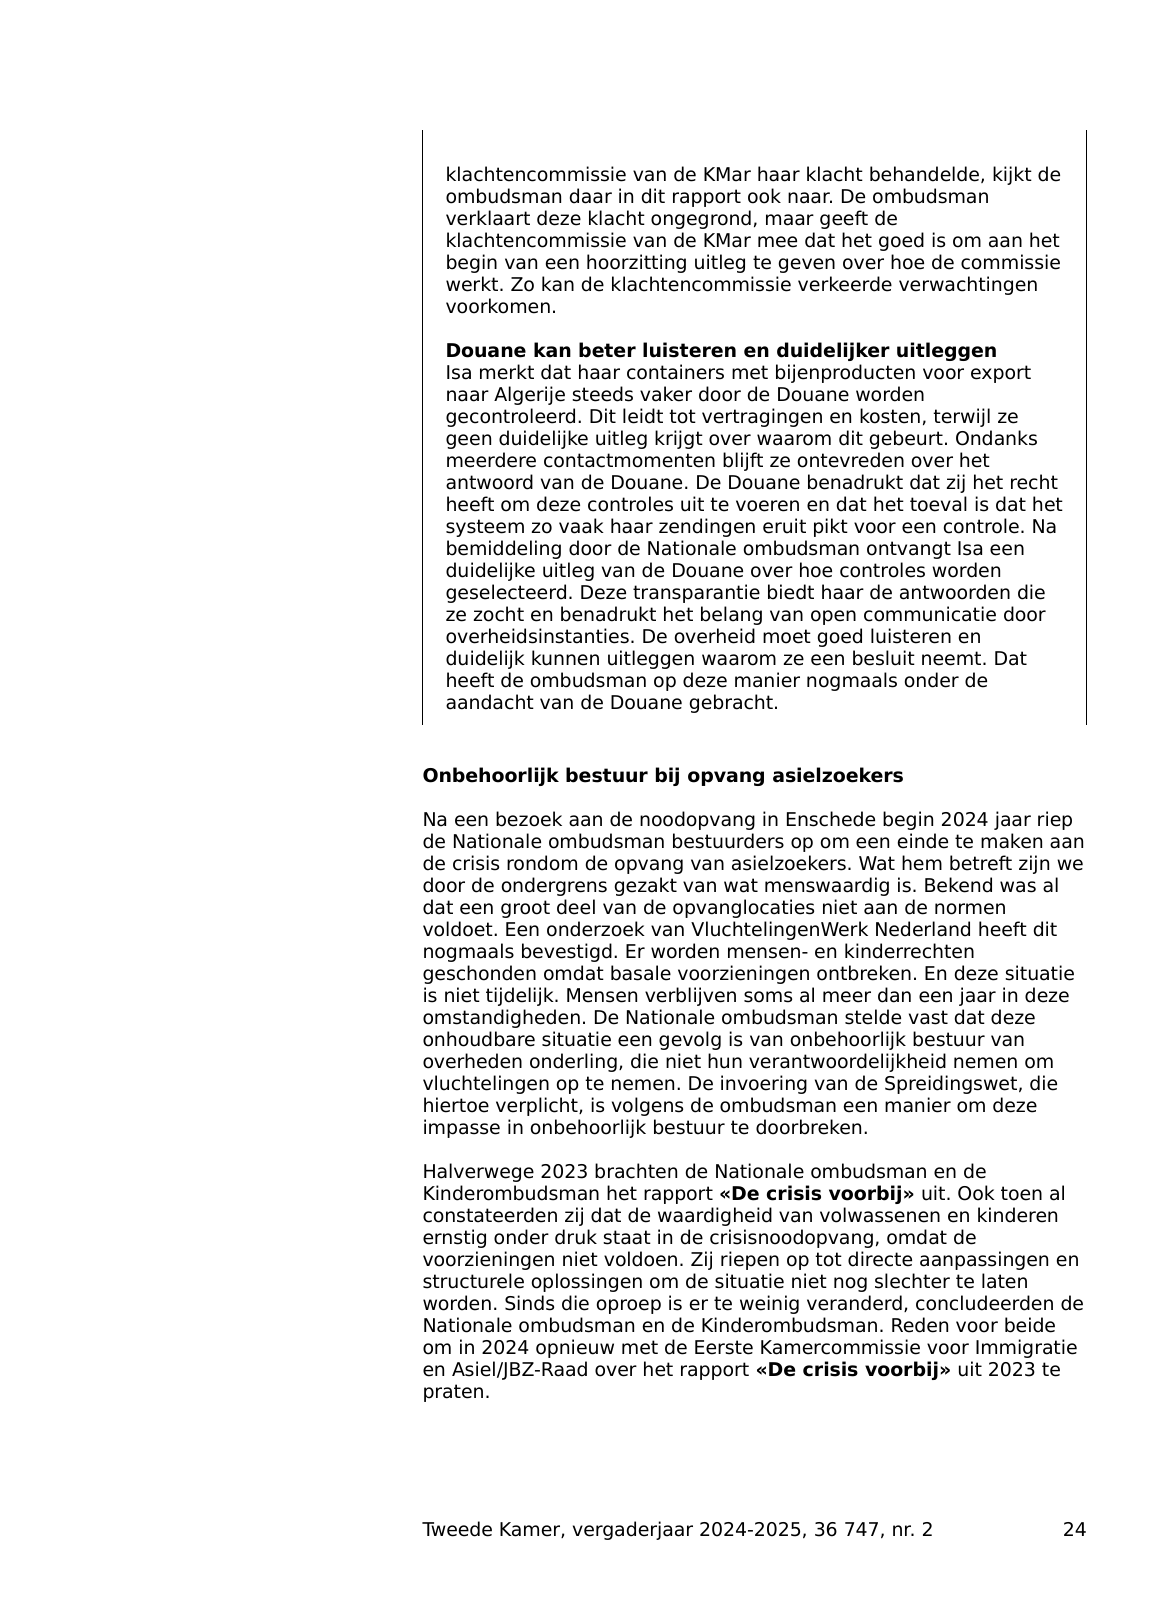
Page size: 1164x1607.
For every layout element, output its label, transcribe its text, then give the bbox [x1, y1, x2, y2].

text Na een bezoek aan de noodopvang in Enschede begin 2024 jaar riep de Nationale ombudsman bestuurders op om een einde te maken aan de crisis rondom de opvang van asielzoekers. Wat hem betreft zijn we door de ondergrens gezakt van wat menswaardig is. Bekend was al dat een groot deel van de opvanglocaties niet aan de normen voldoet. Een onderzoek van VluchtelingenWerk Nederland heeft dit nogmaals bevestigd. Er worden mensen- en kinderrechten geschonden omdat basale voorzieningen ontbreken. En deze situatie is niet tijdelijk. Mensen verblijven soms al meer dan een jaar in deze omstandigheden. De Nationale ombudsman stelde vast dat deze onhoudbare situatie een gevolg is van onbehoorlijk bestuur van overheden onderling, die niet hun verantwoordelijkheid nemen om vluchtelingen op te nemen. De invoering van de Spreidingswet, die hiertoe verplicht, is volgens de ombudsman een manier om deze impasse in onbehoorlijk bestuur te doorbreken. [422, 809, 1087, 1139]
text Halverwege 2023 brachten de Nationale ombudsman en de Kinderombudsman het rapport «De crisis voorbij» uit. Ook toen al constateerden zij dat de waardigheid van volwassenen en kinderen ernstig onder druk staat in de crisisnoodopvang, omdat de voorzieningen niet voldoen. Zij riepen op tot directe aanpassingen en structurele oplossingen om de situatie niet nog slechter te laten worden. Sinds die oproep is er te weinig veranderd, concludeerden de Nationale ombudsman en de Kinderombudsman. Reden voor beide om in 2024 opnieuw met de Eerste Kamercommissie voor Immigratie en Asiel/JBZ-Raad over het rapport «De crisis voorbij» uit 2023 te praten. [422, 1161, 1087, 1403]
subtitle Onbehoorlijk bestuur bij opvang asielzoekers [422, 765, 1087, 787]
table_header klachtencommissie van de KMar haar klacht behandelde, kijkt de ombudsman daar in dit rapport ook naar. De ombudsman verklaart deze klacht ongegrond, maar geeft de klachtencommissie van de KMar mee dat het goed is om aan het begin van een hoorzitting uitleg te geven over hoe de commissie werkt. Zo kan de klachtencommissie verkeerde verwachtingen voorkomen. Douane kan beter luisteren en duidelijker uitleggen Isa merkt dat haar containers met bijenproducten voor export naar Algerije steeds vaker door de Douane worden gecontroleerd. Dit leidt tot vertragingen en kosten, terwijl ze geen duidelijke uitleg krijgt over waarom dit gebeurt. Ondanks meerdere contactmomenten blijft ze ontevreden over het antwoord van de Douane. De Douane benadrukt dat zij het recht heeft om deze controles uit te voeren en dat het toeval is dat het systeem zo vaak haar zendingen eruit pikt voor een controle. Na bemiddeling door de Nationale ombudsman ontvangt Isa een duidelijke uitleg van de Douane over hoe controles worden geselecteerd. Deze transparantie biedt haar de antwoorden die ze zocht en benadrukt het belang van open communicatie door overheidsinstanties. De overheid moet goed luisteren en duidelijk kunnen uitleggen waarom ze een besluit neemt. Dat heeft de ombudsman op deze manier nogmaals onder de aandacht van de Douane gebracht. [423, 130, 1086, 725]
